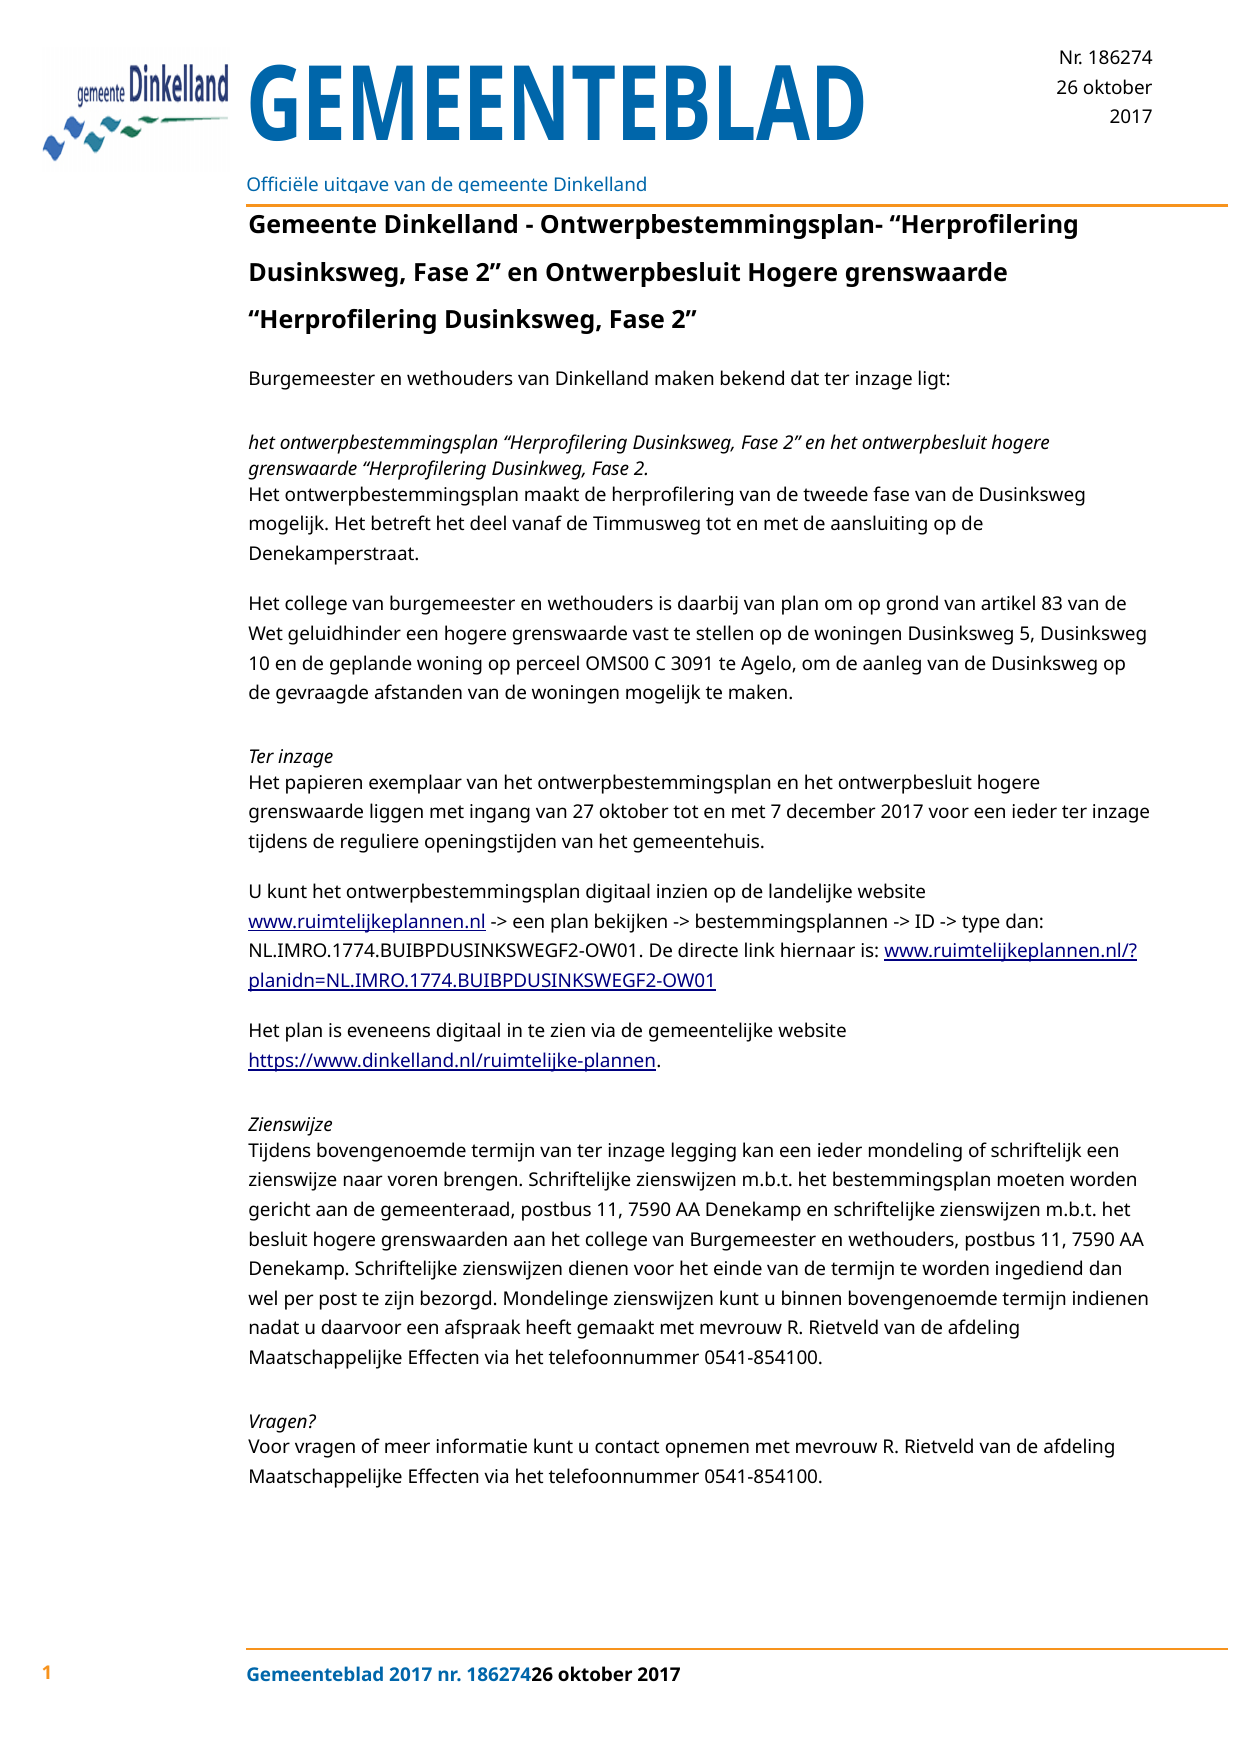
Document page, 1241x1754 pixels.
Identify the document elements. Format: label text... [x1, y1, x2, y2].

text Vragen? [248, 1408, 1152, 1434]
text Tijdens bovengenoemde termijn van ter inzage legging kan een ieder mondeling of schriftelijk een zienswijze naar voren brengen. Schriftelijke zienswijzen m.b.t. het bestemmingsplan moeten worden gericht aan de gemeenteraad, postbus 11, 7590 AA Denekamp en schriftelijke zienswijzen m.b.t. het besluit hogere grenswaarden aan het college van Burgemeester en wethouders, postbus 11, 7590 AA Denekamp. Schriftelijke zienswijzen dienen voor het einde van de termijn te worden ingediend dan wel per post te zijn bezorgd. Mondelinge zienswijzen kunt u binnen bovengenoemde termijn indienen nadat u daarvoor een afspraak heeft gemaakt met mevrouw R. Rietveld van de afdeling Maatschappelijke Effecten via het telefoonnummer 0541-854100. [248, 1137, 1152, 1370]
text Het college van burgemeester en wethouders is daarbij van plan om op grond van artikel 83 van de Wet geluidhinder een hogere grenswaarde vast te stellen op de woningen Dusinksweg 5, Dusinksweg 10 en de geplande woning op perceel OMS00 C 3091 te Agelo, om de aanleg van de Dusinksweg op de gevraagde afstanden van de woningen mogelijk te maken. [248, 591, 1152, 705]
text U kunt het ontwerpbestemmingsplan digitaal inzien op de landelijke website www.ruimtelijkeplannen.nl -> een plan bekijken -> bestemmingsplannen -> ID -> type dan: NL.IMRO.1774.BUIBPDUSINKSWEGF2-OW01. De directe link hiernaar is: www.ruimtelijkeplannen.nl/?planidn=NL.IMRO.1774.BUIBPDUSINKSWEGF2-OW01 [248, 878, 1152, 993]
text Zienswijze [248, 1111, 1152, 1137]
text Ter inzage [248, 743, 1152, 769]
text het ontwerpbestemmingsplan “Herprofilering Dusinksweg, Fase 2” en het ontwerpbesluit hogere grenswaarde “Herprofilering Dusinkweg, Fase 2. [248, 429, 1152, 481]
picture [41, 47, 231, 172]
text Burgemeester en wethouders van Dinkelland maken bekend dat ter inzage ligt: [248, 366, 1152, 391]
text Het plan is eveneens digitaal in te zien via de gemeentelijke website https://www.dinkelland.nl/ruimtelijke-plannen. [248, 1018, 1152, 1073]
text Het papieren exemplaar van het ontwerpbestemmingsplan en het ontwerpbesluit hogere grenswaarde liggen met ingang van 27 oktober tot en met 7 december 2017 voor een ieder ter inzage tijdens de reguliere openingstijden van het gemeentehuis. [248, 769, 1152, 854]
text Voor vragen of meer informatie kunt u contact opnemen met mevrouw R. Rietveld van de afdeling Maatschappelijke Effecten via het telefoonnummer 0541-854100. [248, 1434, 1152, 1489]
text Gemeente Dinkelland - Ontwerpbestemmingsplan- “Herprofilering Dusinksweg, Fase 2” en Ontwerpbesluit Hogere grenswaarde “Herprofilering Dusinksweg, Fase 2” [248, 207, 1152, 336]
text Het ontwerpbestemmingsplan maakt de herprofilering van de tweede fase van de Dusinksweg mogelijk. Het betreft het deel vanaf de Timmusweg tot en met de aansluiting op de Denekamperstraat. [248, 481, 1152, 566]
